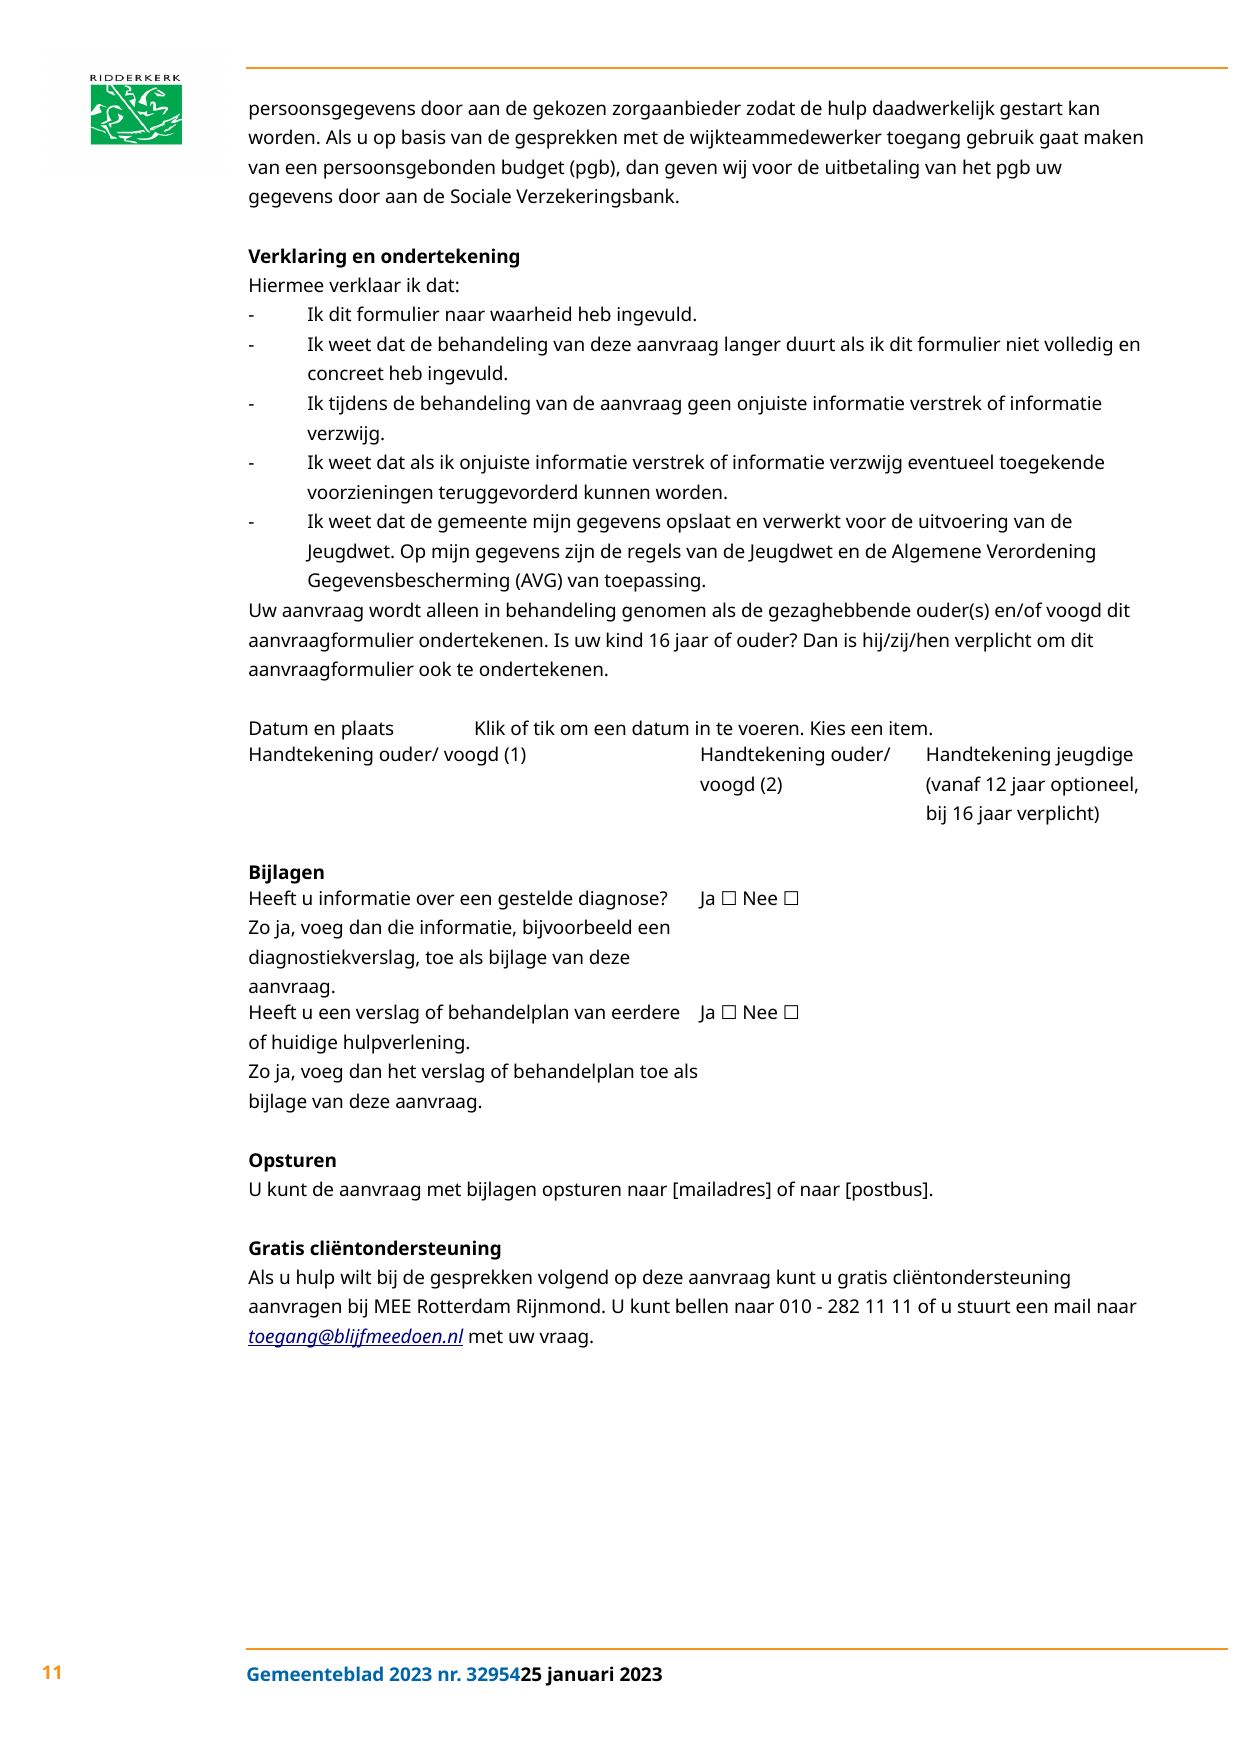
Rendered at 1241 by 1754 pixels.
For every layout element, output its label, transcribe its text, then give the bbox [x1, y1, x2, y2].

table_cell Handtekening ouder/ voogd (2) [700, 741, 926, 826]
list Ik weet dat de gemeente mijn gegevens opslaat en verwerkt voor de uitvoering van de Jeugdwet. Op mijn gegevens zijn de regels van de Jeugdwet en de Algemene Verordening Gegevensbescherming (AVG) van toepassing. [248, 508, 1152, 593]
text Hiermee verklaar ik dat: [248, 272, 1152, 297]
list Ik weet dat als ik onjuiste informatie verstrek of informatie verzwijg eventueel toegekende voorzieningen teruggevorderd kunnen worden. [248, 449, 1152, 504]
table_cell Heeft u een verslag of behandelplan van eerdere of huidige hulpverlening. Zo ja, voeg dan het verslag of behandelplan toe als bijlage van deze aanvraag. [248, 999, 700, 1114]
list Ik weet dat de behandeling van deze aanvraag langer duurt als ik dit formulier niet volledig en concreet heb ingevuld. [248, 331, 1152, 386]
table_cell Ja ☐ Nee ☐ [700, 999, 1152, 1114]
table_header [700, 859, 1152, 885]
table_header Verklaring en ondertekening [248, 243, 1152, 268]
table_cell Handtekening ouder/ voogd (1) [248, 741, 700, 826]
list Ik tijdens de behandeling van de aanvraag geen onjuiste informatie verstrek of informatie verzwijg. [248, 390, 1152, 445]
table_header Gratis cliëntondersteuning [248, 1235, 1152, 1261]
text Als u hulp wilt bij de gesprekken volgend op deze aanvraag kunt u gratis cliëntondersteuning aanvragen bij MEE Rotterdam Rijnmond. U kunt bellen naar 010 - 282 11 11 of u stuurt een mail naar toegang@blijfmeedoen.nl met uw vraag. [248, 1264, 1152, 1349]
table_header Datum en plaats [248, 716, 474, 741]
table_header Opsturen [248, 1147, 1152, 1172]
text U kunt de aanvraag met bijlagen opsturen naar [mailadres] of naar [postbus]. [248, 1176, 1152, 1201]
list Ik dit formulier naar waarheid heb ingevuld. [248, 301, 1152, 327]
table_cell Ja ☐ Nee ☐ [700, 885, 1152, 999]
text Uw aanvraag wordt alleen in behandeling genomen als de gezaghebbende ouder(s) en/of voogd dit aanvraagformulier ondertekenen. Is uw kind 16 jaar of ouder? Dan is hij/zij/hen verplicht om dit aanvraagformulier ook te ondertekenen. [248, 597, 1152, 682]
table_cell Heeft u informatie over een gestelde diagnose? Zo ja, voeg dan die informatie, bijvoorbeeld een diagnostiekverslag, toe als bijlage van deze aanvraag. [248, 885, 700, 999]
picture [41, 47, 231, 172]
text persoonsgegevens door aan de gekozen zorgaanbieder zodat de hulp daadwerkelijk gestart kan worden. Als u op basis van de gesprekken met de wijkteammedewerker toegang gebruik gaat maken van een persoonsgebonden budget (pgb), dan geven wij voor de uitbetaling van het pgb uw gegevens door aan de Sociale Verzekeringsbank. [248, 95, 1152, 209]
table_header Klik of tik om een datum in te voeren. Kies een item. [474, 716, 1152, 741]
table_header Bijlagen [248, 859, 700, 885]
table_cell Handtekening jeugdige (vanaf 12 jaar optioneel, bij 16 jaar verplicht) [926, 741, 1152, 826]
